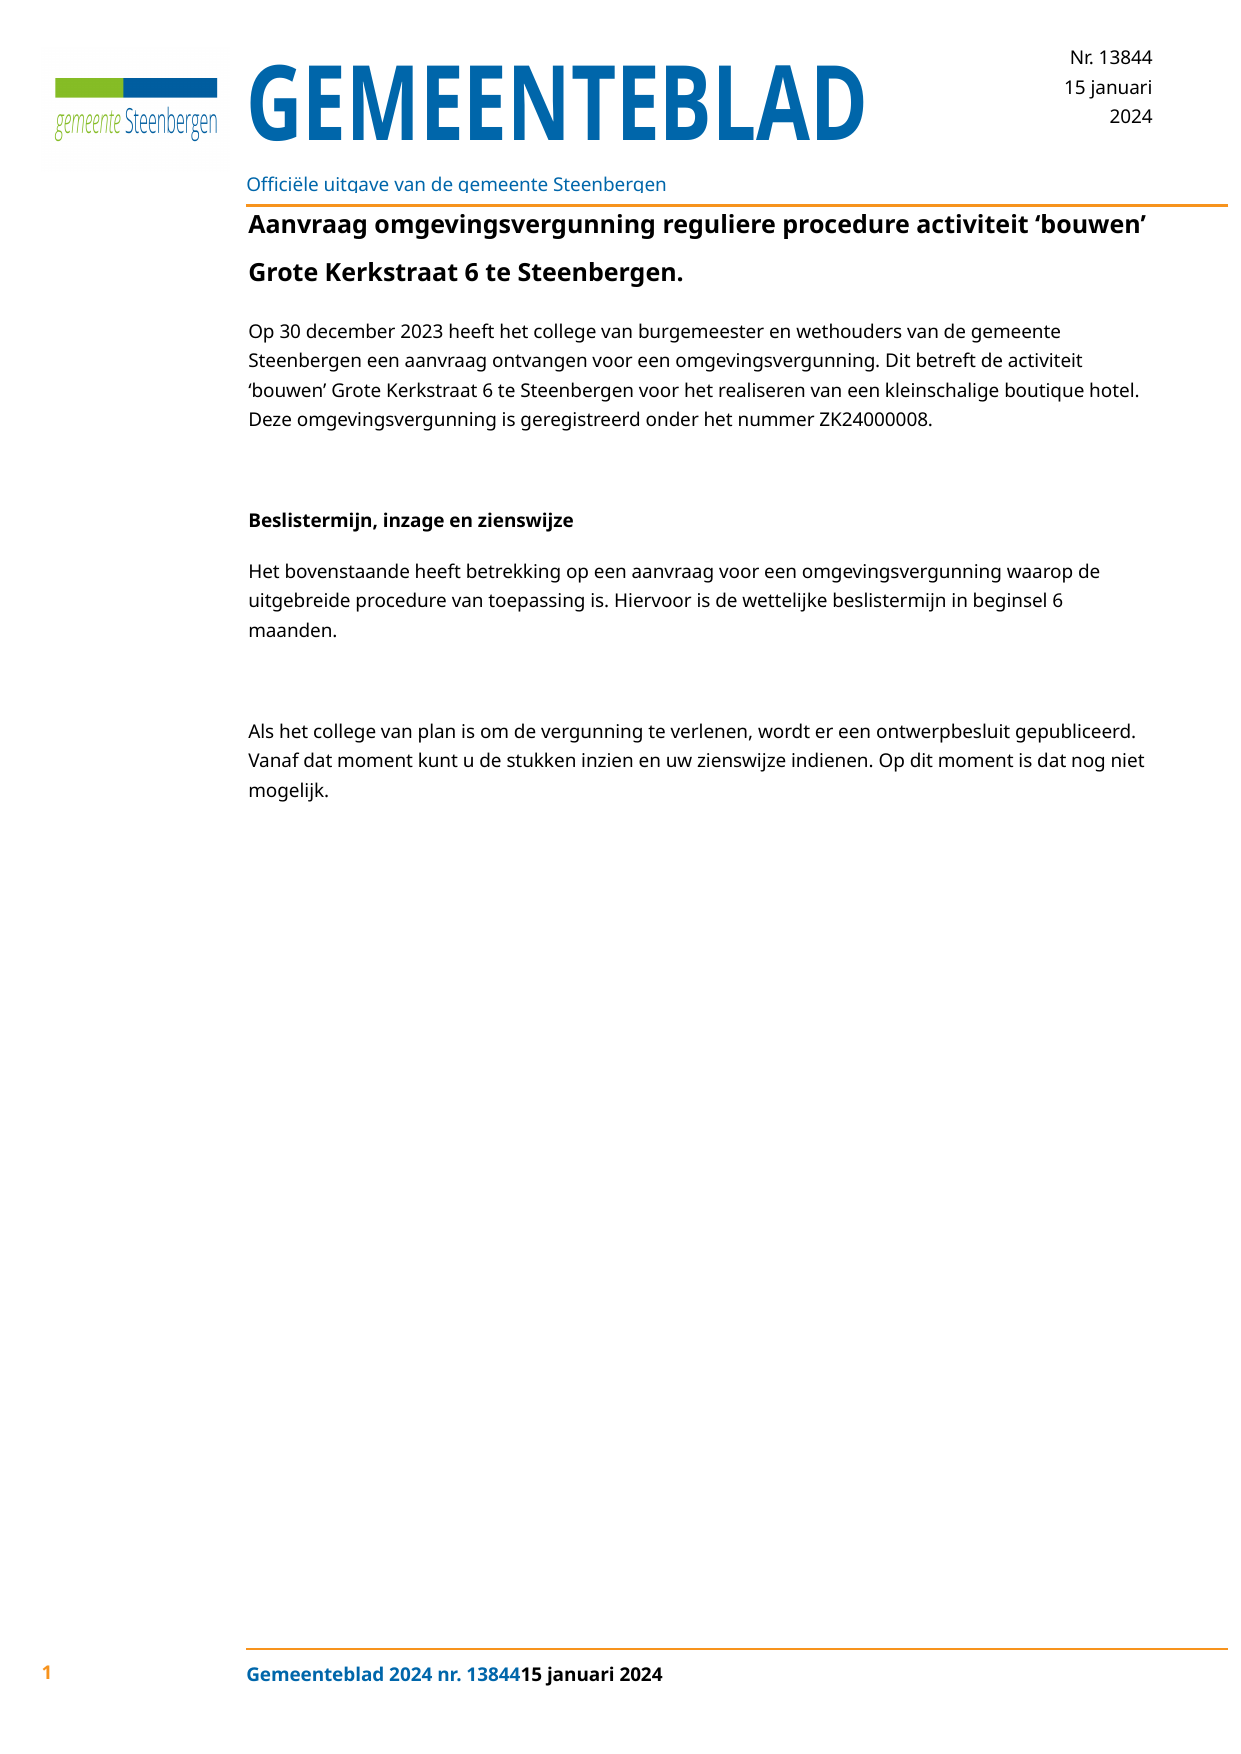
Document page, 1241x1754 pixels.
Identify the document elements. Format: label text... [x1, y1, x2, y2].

picture [41, 47, 231, 172]
text Aanvraag omgevingsvergunning reguliere procedure activiteit ‘bouwen’ Grote Kerkstraat 6 te Steenbergen. [248, 207, 1152, 288]
text Beslistermijn, inzage en zienswijze [248, 507, 1152, 533]
text Het bovenstaande heeft betrekking op een aanvraag voor een omgevingsvergunning waarop de uitgebreide procedure van toepassing is. Hiervoor is de wettelijke beslistermijn in beginsel 6 maanden. [248, 558, 1152, 643]
text Op 30 december 2023 heeft het college van burgemeester en wethouders van de gemeente Steenbergen een aanvraag ontvangen voor een omgevingsvergunning. Dit betreft de activiteit ‘bouwen’ Grote Kerkstraat 6 te Steenbergen voor het realiseren van een kleinschalige boutique hotel. Deze omgevingsvergunning is geregistreerd onder het nummer ZK24000008. [248, 318, 1152, 432]
text Als het college van plan is om de vergunning te verlenen, wordt er een ontwerpbesluit gepubliceerd. Vanaf dat moment kunt u de stukken inzien en uw zienswijze indienen. Op dit moment is dat nog niet mogelijk. [248, 718, 1152, 803]
